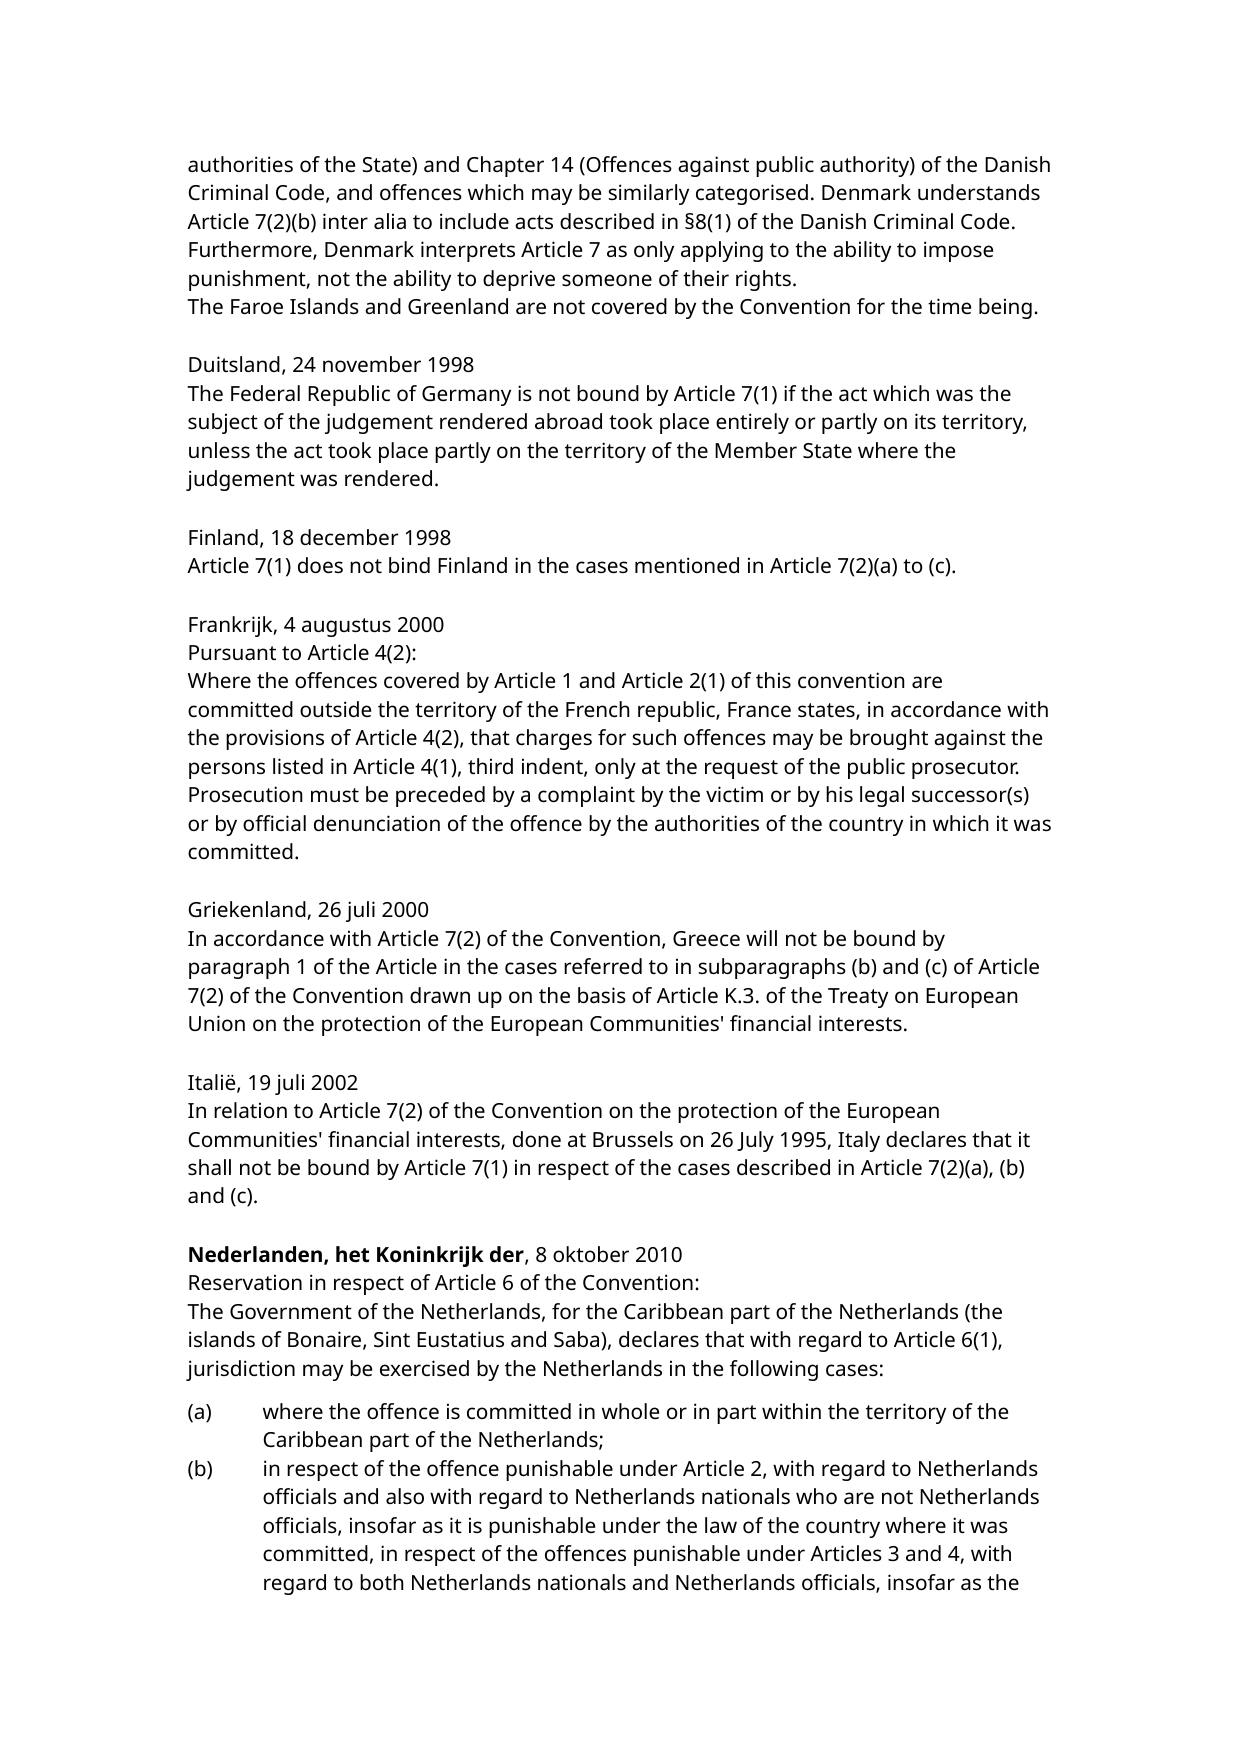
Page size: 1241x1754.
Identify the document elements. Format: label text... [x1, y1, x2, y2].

text Nederlanden, het Koninkrijk der, 8 oktober 2010 [187, 1240, 1053, 1268]
text In relation to Article 7(2) of the Convention on the protection of the European Communities' financial interests, done at Brussels on 26 July 1995, Italy declares that it shall not be bound by Article 7(1) in respect of the cases described in Article 7(2)(a), (b) and (c). [187, 1096, 1053, 1210]
text Reservation in respect of Article 6 of the Convention: [187, 1268, 1053, 1297]
list in respect of the offence punishable under Article 2, with regard to Netherlands officials and also with regard to Netherlands nationals who are not Netherlands officials, insofar as it is punishable under the law of the country where it was committed, in respect of the offences punishable under Articles 3 and 4, with regard to both Netherlands nationals and Netherlands officials, insofar as the [187, 1454, 1053, 1596]
text Frankrijk, 4 augustus 2000 [187, 610, 1053, 638]
list where the offence is committed in whole or in part within the territory of the Caribbean part of the Netherlands; [187, 1397, 1053, 1454]
text The Faroe Islands and Greenland are not covered by the Convention for the time being. [187, 292, 1053, 321]
text In accordance with Article 7(2) of the Convention, Greece will not be bound by paragraph 1 of the Article in the cases referred to in subparagraphs (b) and (c) of Article 7(2) of the Convention drawn up on the basis of Article K.3. of the Treaty on European Union on the protection of the European Communities' financial interests. [187, 924, 1053, 1038]
text Pursuant to Article 4(2): [187, 638, 1053, 667]
text The Government of the Netherlands, for the Caribbean part of the Netherlands (the islands of Bonaire, Sint Eustatius and Saba), declares that with regard to Article 6(1), jurisdiction may be exercised by the Netherlands in the following cases: [187, 1297, 1053, 1382]
text Griekenland, 26 juli 2000 [187, 896, 1053, 924]
text Where the offences covered by Article 1 and Article 2(1) of this convention are committed outside the territory of the French republic, France states, in accordance with the provisions of Article 4(2), that charges for such offences may be brought against the persons listed in Article 4(1), third indent, only at the request of the public prosecutor. Prosecution must be preceded by a complaint by the victim or by his legal successor(s) or by official denunciation of the offence by the authorities of the country in which it was committed. [187, 667, 1053, 866]
text Duitsland, 24 november 1998 [187, 351, 1053, 379]
text Italië, 19 juli 2002 [187, 1068, 1053, 1096]
text Finland, 18 december 1998 [187, 523, 1053, 551]
text The Federal Republic of Germany is not bound by Article 7(1) if the act which was the subject of the judgement rendered abroad took place entirely or partly on its territory, unless the act took place partly on the territory of the Member State where the judgement was rendered. [187, 379, 1053, 493]
text authorities of the State) and Chapter 14 (Offences against public authority) of the Danish Criminal Code, and offences which may be similarly categorised. Denmark understands Article 7(2)(b) inter alia to include acts described in §8(1) of the Danish Criminal Code. Furthermore, Denmark interprets Article 7 as only applying to the ability to impose punishment, not the ability to deprive someone of their rights. [187, 150, 1053, 292]
text Article 7(1) does not bind Finland in the cases mentioned in Article 7(2)(a) to (c). [187, 551, 1053, 580]
